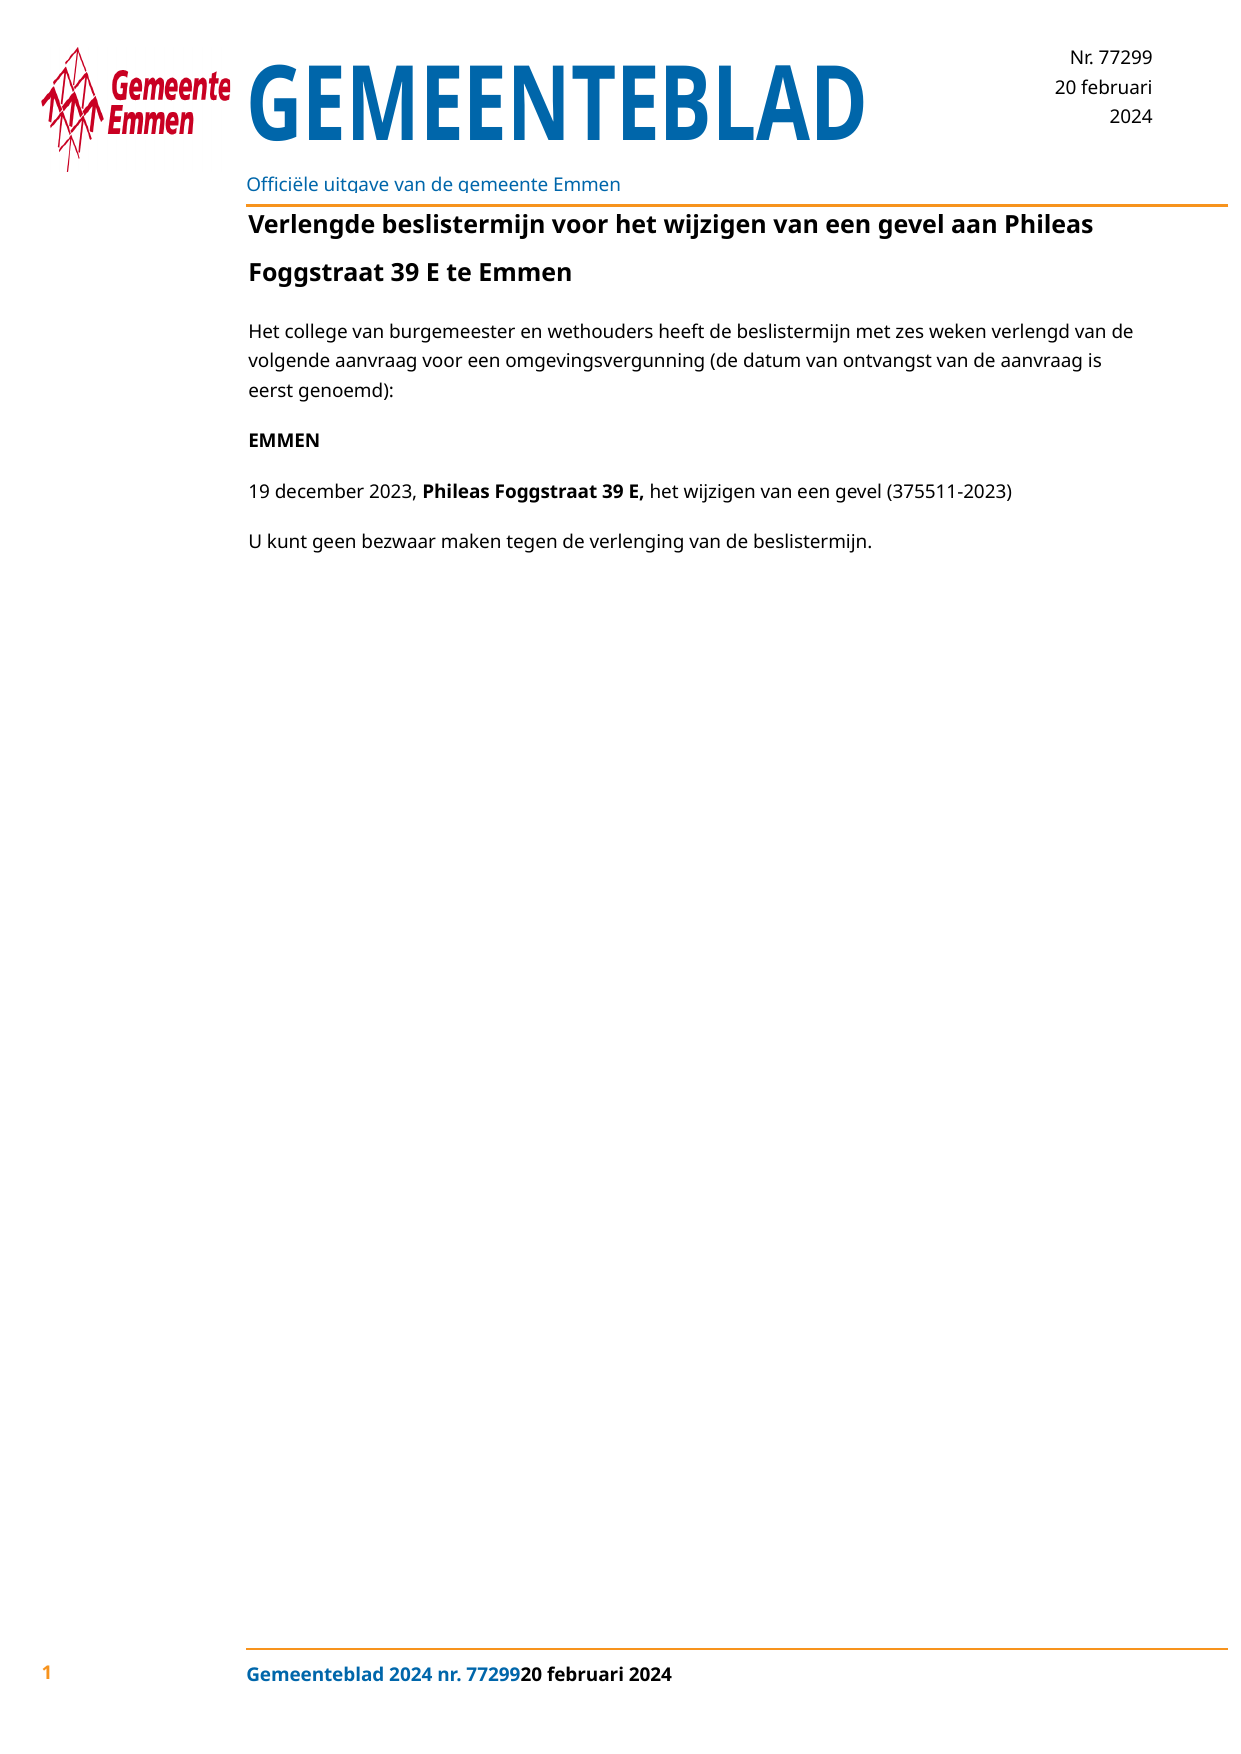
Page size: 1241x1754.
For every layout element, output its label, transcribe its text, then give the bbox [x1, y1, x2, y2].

text Verlengde beslistermijn voor het wijzigen van een gevel aan Phileas Foggstraat 39 E te Emmen [248, 207, 1152, 288]
text 19 december 2023, Phileas Foggstraat 39 E, het wijzigen van een gevel (375511-2023) [248, 478, 1152, 504]
text EMMEN [248, 427, 1152, 453]
text U kunt geen bezwaar maken tegen de verlenging van de beslistermijn. [248, 528, 1152, 554]
text Het college van burgemeester en wethouders heeft de beslistermijn met zes weken verlengd van de volgende aanvraag voor een omgevingsvergunning (de datum van ontvangst van de aanvraag is eerst genoemd): [248, 318, 1152, 403]
picture [41, 47, 231, 172]
